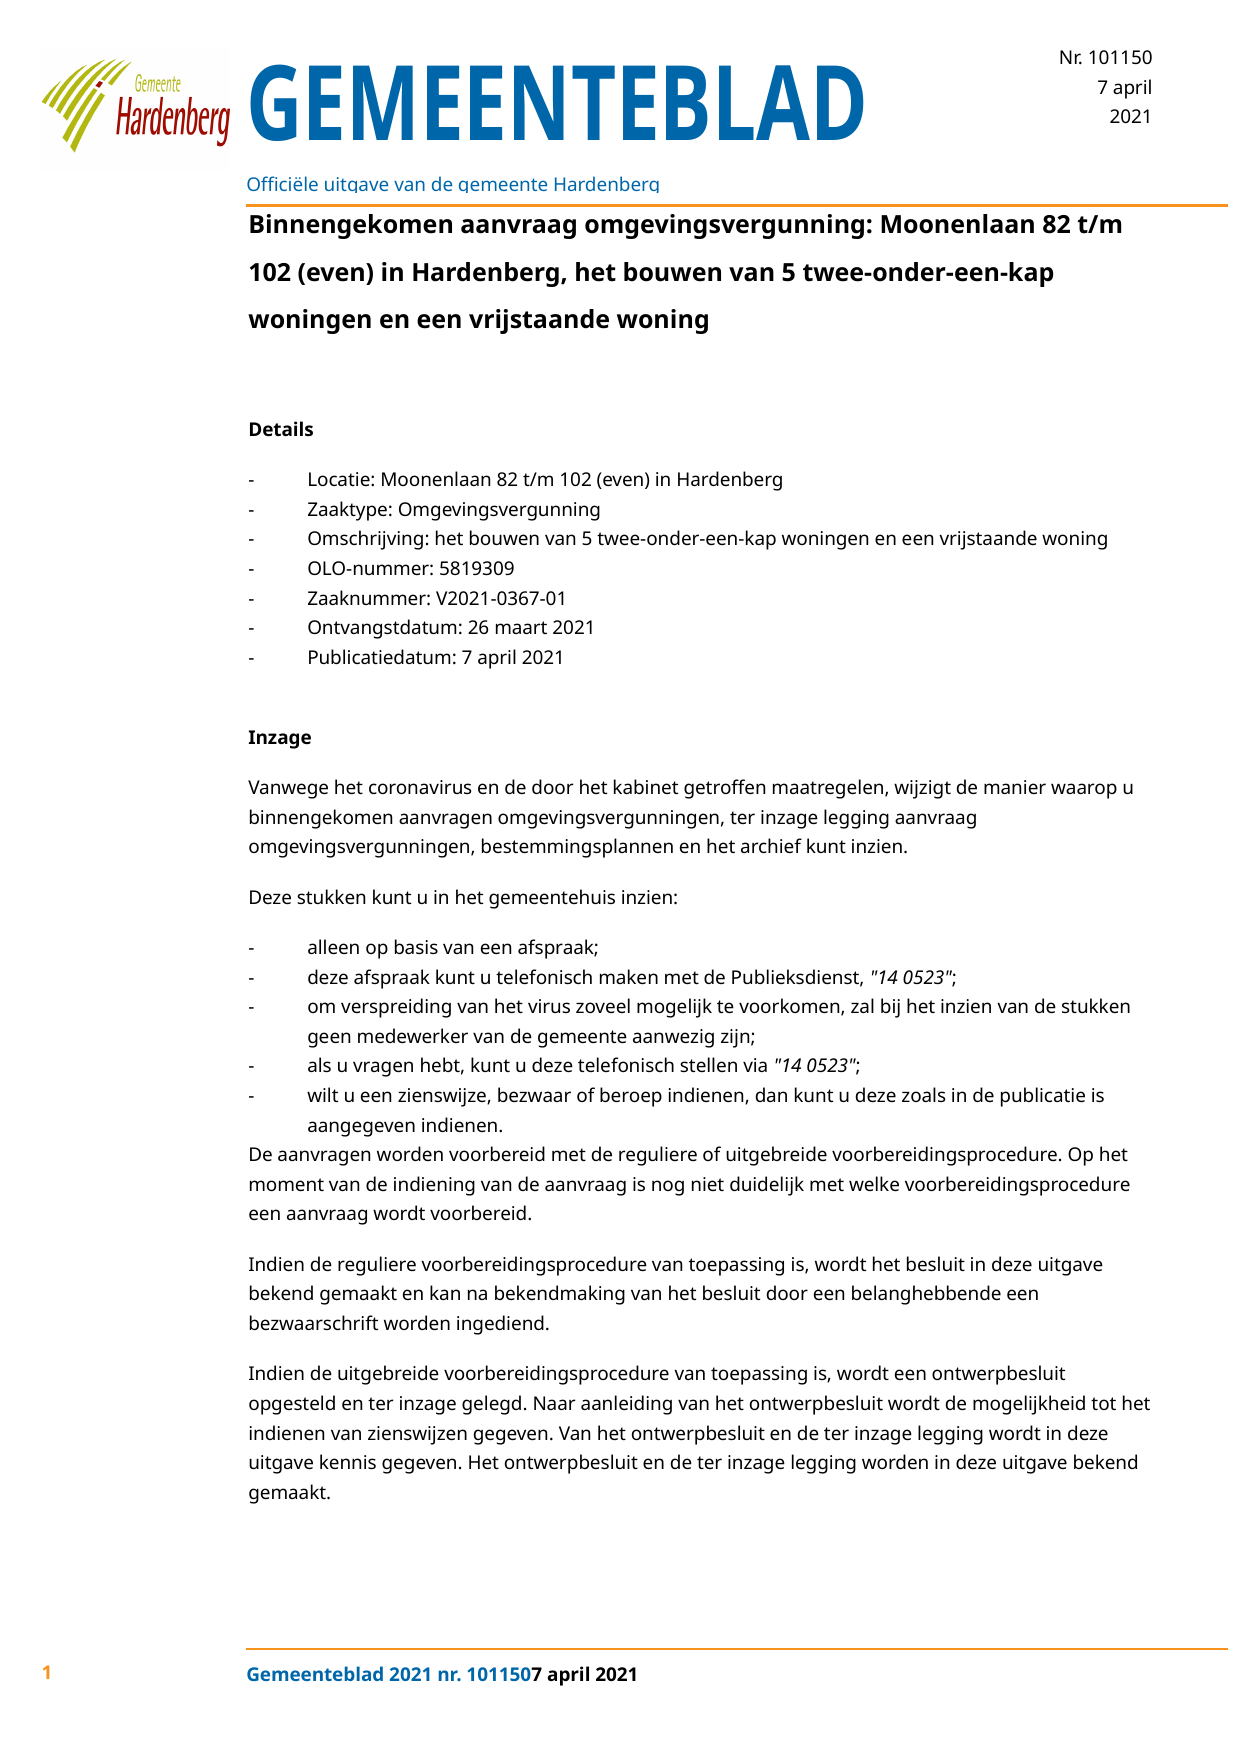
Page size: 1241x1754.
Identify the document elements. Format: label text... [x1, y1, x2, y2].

list alleen op basis van een afspraak; [248, 934, 1152, 960]
list als u vragen hebt, kunt u deze telefonisch stellen via "14 0523"; [248, 1053, 1152, 1078]
picture [41, 47, 231, 172]
text Deze stukken kunt u in het gemeentehuis inzien: [248, 884, 1152, 909]
list Zaaktype: Omgevingsvergunning [248, 496, 1152, 522]
text Inzage [248, 724, 1152, 749]
list Omschrijving: het bouwen van 5 twee-onder-een-kap woningen en een vrijstaande woning [248, 526, 1152, 551]
text Indien de uitgebreide voorbereidingsprocedure van toepassing is, wordt een ontwerpbesluit opgesteld en ter inzage gelegd. Naar aanleiding van het ontwerpbesluit wordt de mogelijkheid tot het indienen van zienswijzen gegeven. Van het ontwerpbesluit en de ter inzage legging wordt in deze uitgave kennis gegeven. Het ontwerpbesluit en de ter inzage legging worden in deze uitgave bekend gemaakt. [248, 1361, 1152, 1504]
text Binnengekomen aanvraag omgevingsvergunning: Moonenlaan 82 t/m 102 (even) in Hardenberg, het bouwen van 5 twee-onder-een-kap woningen en een vrijstaande woning [248, 207, 1152, 336]
list Ontvangstdatum: 26 maart 2021 [248, 614, 1152, 640]
text Vanwege het coronavirus en de door het kabinet getroffen maatregelen, wijzigt de manier waarop u binnengekomen aanvragen omgevingsvergunningen, ter inzage legging aanvraag omgevingsvergunningen, bestemmingsplannen en het archief kunt inzien. [248, 774, 1152, 859]
list OLO-nummer: 5819309 [248, 555, 1152, 581]
text Indien de reguliere voorbereidingsprocedure van toepassing is, wordt het besluit in deze uitgave bekend gemaakt en kan na bekendmaking van het besluit door een belanghebbende een bezwaarschrift worden ingediend. [248, 1251, 1152, 1336]
text De aanvragen worden voorbereid met de reguliere of uitgebreide voorbereidingsprocedure. Op het moment van de indiening van de aanvraag is nog niet duidelijk met welke voorbereidingsprocedure een aanvraag wordt voorbereid. [248, 1141, 1152, 1226]
text Details [248, 416, 1152, 442]
list Publicatiedatum: 7 april 2021 [248, 644, 1152, 669]
list Locatie: Moonenlaan 82 t/m 102 (even) in Hardenberg [248, 466, 1152, 492]
list wilt u een zienswijze, bezwaar of beroep indienen, dan kunt u deze zoals in de publicatie is aangegeven indienen. [248, 1082, 1152, 1137]
list om verspreiding van het virus zoveel mogelijk te voorkomen, zal bij het inzien van de stukken geen medewerker van de gemeente aanwezig zijn; [248, 993, 1152, 1049]
list Zaaknummer: V2021-0367-01 [248, 585, 1152, 610]
list deze afspraak kunt u telefonisch maken met de Publieksdienst, "14 0523"; [248, 964, 1152, 989]
